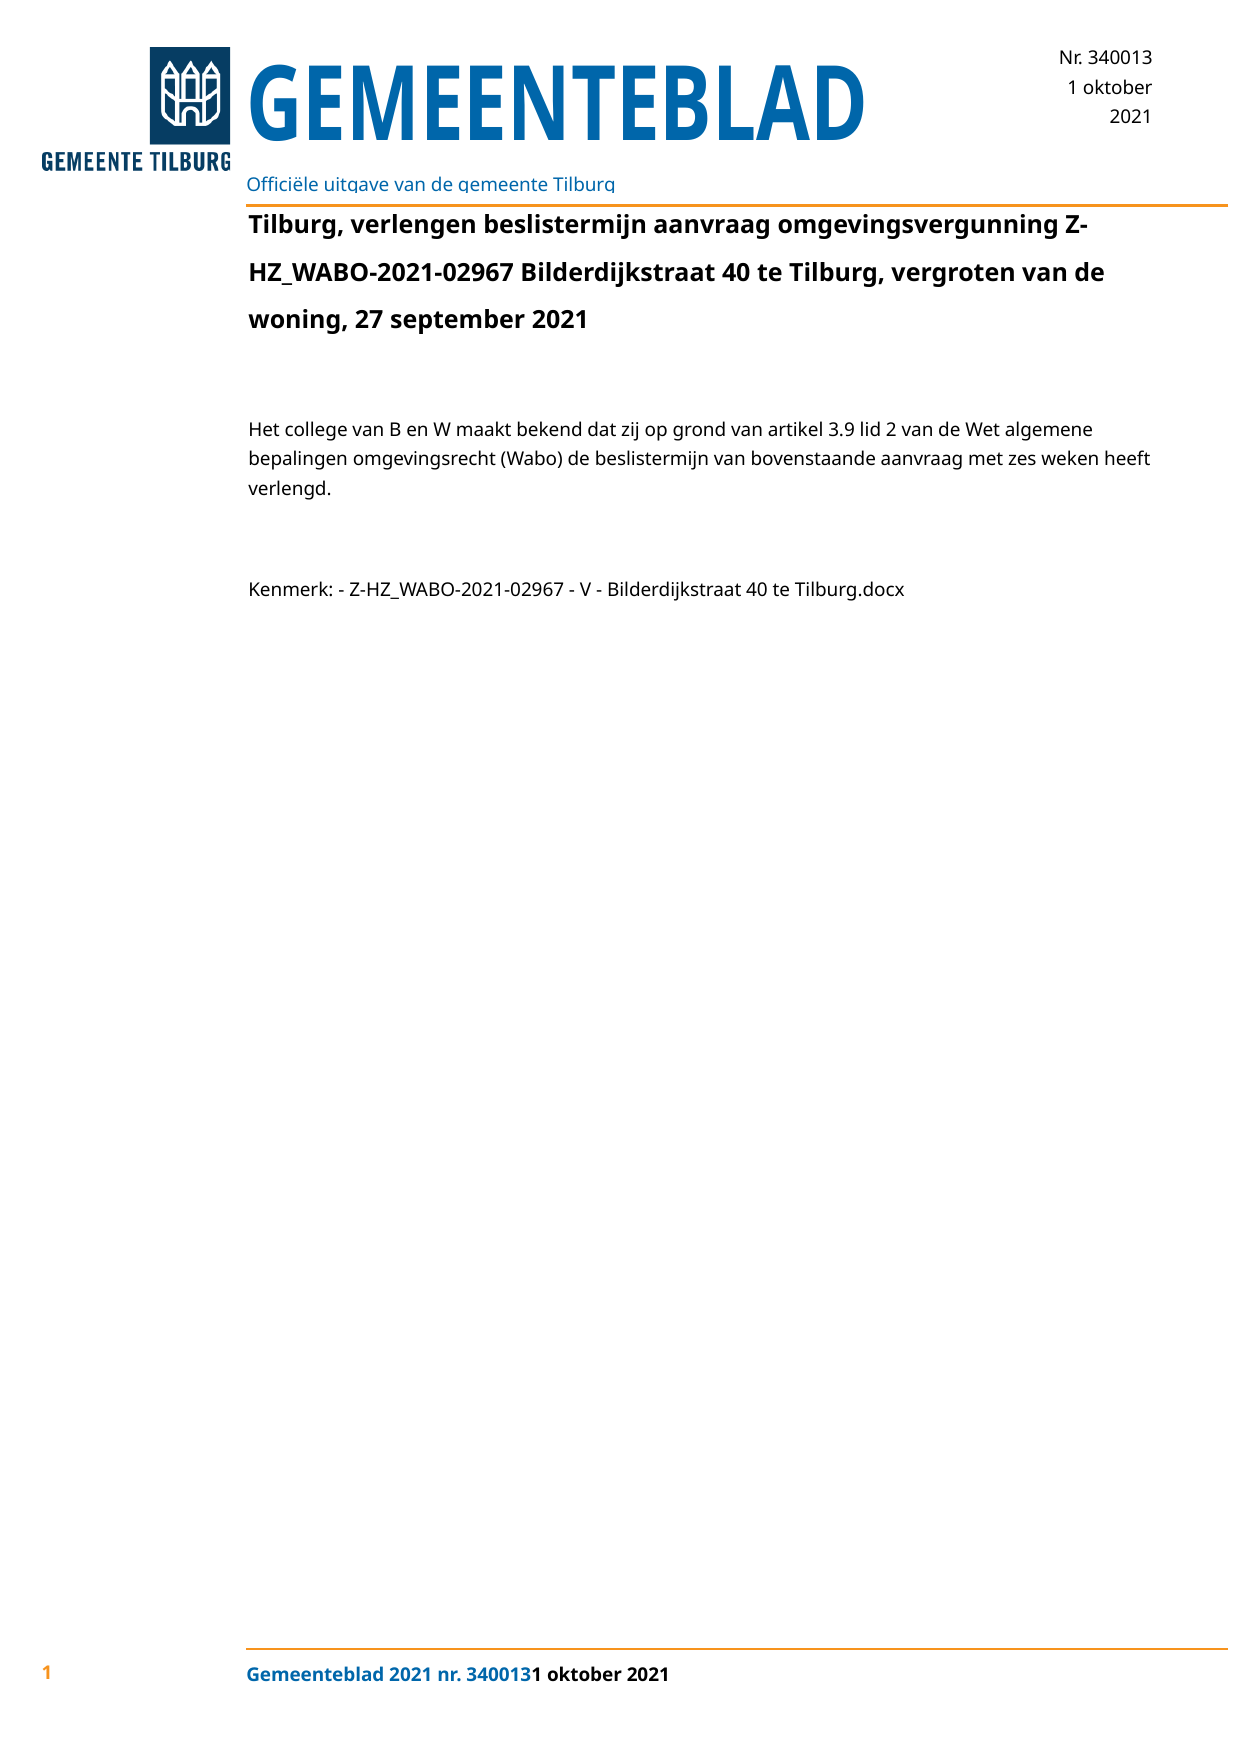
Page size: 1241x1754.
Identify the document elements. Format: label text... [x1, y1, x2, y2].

text Het college van B en W maakt bekend dat zij op grond van artikel 3.9 lid 2 van de Wet algemene bepalingen omgevingsrecht (Wabo) de beslistermijn van bovenstaande aanvraag met zes weken heeft verlengd. [248, 416, 1152, 501]
text Kenmerk: - Z-HZ_WABO-2021-02967 - V - Bilderdijkstraat 40 te Tilburg.docx [248, 576, 1152, 602]
text Tilburg, verlengen beslistermijn aanvraag omgevingsvergunning Z-HZ_WABO-2021-02967 Bilderdijkstraat 40 te Tilburg, vergroten van de woning, 27 september 2021 [248, 207, 1152, 336]
picture [41, 47, 231, 172]
